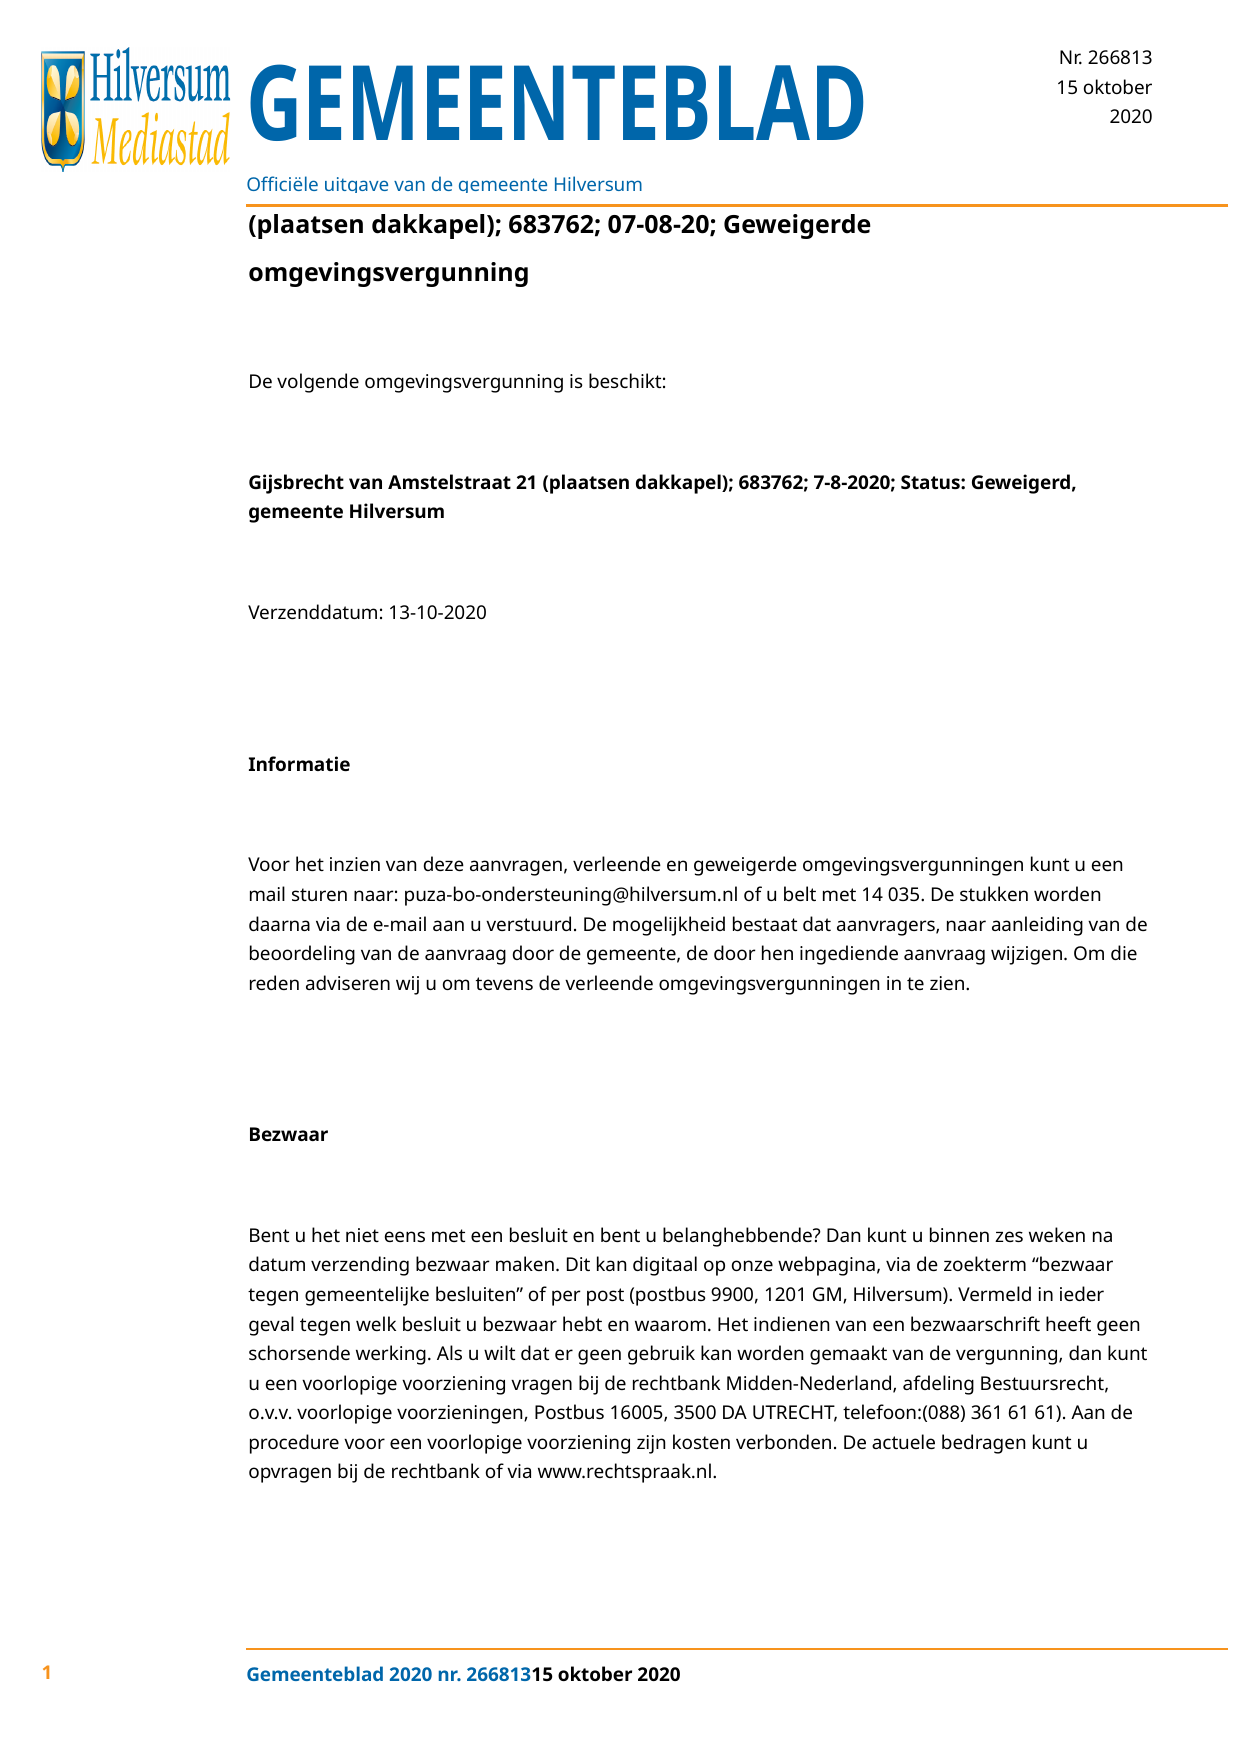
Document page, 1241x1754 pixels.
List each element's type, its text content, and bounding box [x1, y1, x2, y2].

text Gijsbrecht van Amstelstraat 21 (plaatsen dakkapel); 683762; 7-8-2020; Status: Geweigerd, gemeente Hilversum [248, 469, 1152, 524]
text De volgende omgevingsvergunning is beschikt: [248, 368, 1152, 394]
text Informatie [248, 751, 1152, 777]
text Verzenddatum: 13-10-2020 [248, 599, 1152, 625]
text Voor het inzien van deze aanvragen, verleende en geweigerde omgevingsvergunningen kunt u een mail sturen naar: puza-bo-ondersteuning@hilversum.nl of u belt met 14 035. De stukken worden daarna via de e-mail aan u verstuurd. De mogelijkheid bestaat dat aanvragers, naar aanleiding van de beoordeling van de aanvraag door de gemeente, de door hen ingediende aanvraag wijzigen. Om die reden adviseren wij u om tevens de verleende omgevingsvergunningen in te zien. [248, 852, 1152, 996]
picture [41, 47, 231, 172]
text (plaatsen dakkapel); 683762; 07-08-20; Geweigerde omgevingsvergunning [248, 207, 1152, 288]
text Bent u het niet eens met een besluit en bent u belanghebbende? Dan kunt u binnen zes weken na datum verzending bezwaar maken. Dit kan digitaal op onze webpagina, via de zoekterm “bezwaar tegen gemeentelijke besluiten” of per post (postbus 9900, 1201 GM, Hilversum). Vermeld in ieder geval tegen welk besluit u bezwaar hebt en waarom. Het indienen van een bezwaarschrift heeft geen schorsende werking. Als u wilt dat er geen gebruik kan worden gemaakt van de vergunning, dan kunt u een voorlopige voorziening vragen bij de rechtbank Midden-Nederland, afdeling Bestuursrecht, o.v.v. voorlopige voorzieningen, Postbus 16005, 3500 DA UTRECHT, telefoon:(088) 361 61 61). Aan de procedure voor een voorlopige voorziening zijn kosten verbonden. De actuele bedragen kunt u opvragen bij de rechtbank of via www.rechtspraak.nl. [248, 1222, 1152, 1484]
text Bezwaar [248, 1121, 1152, 1147]
